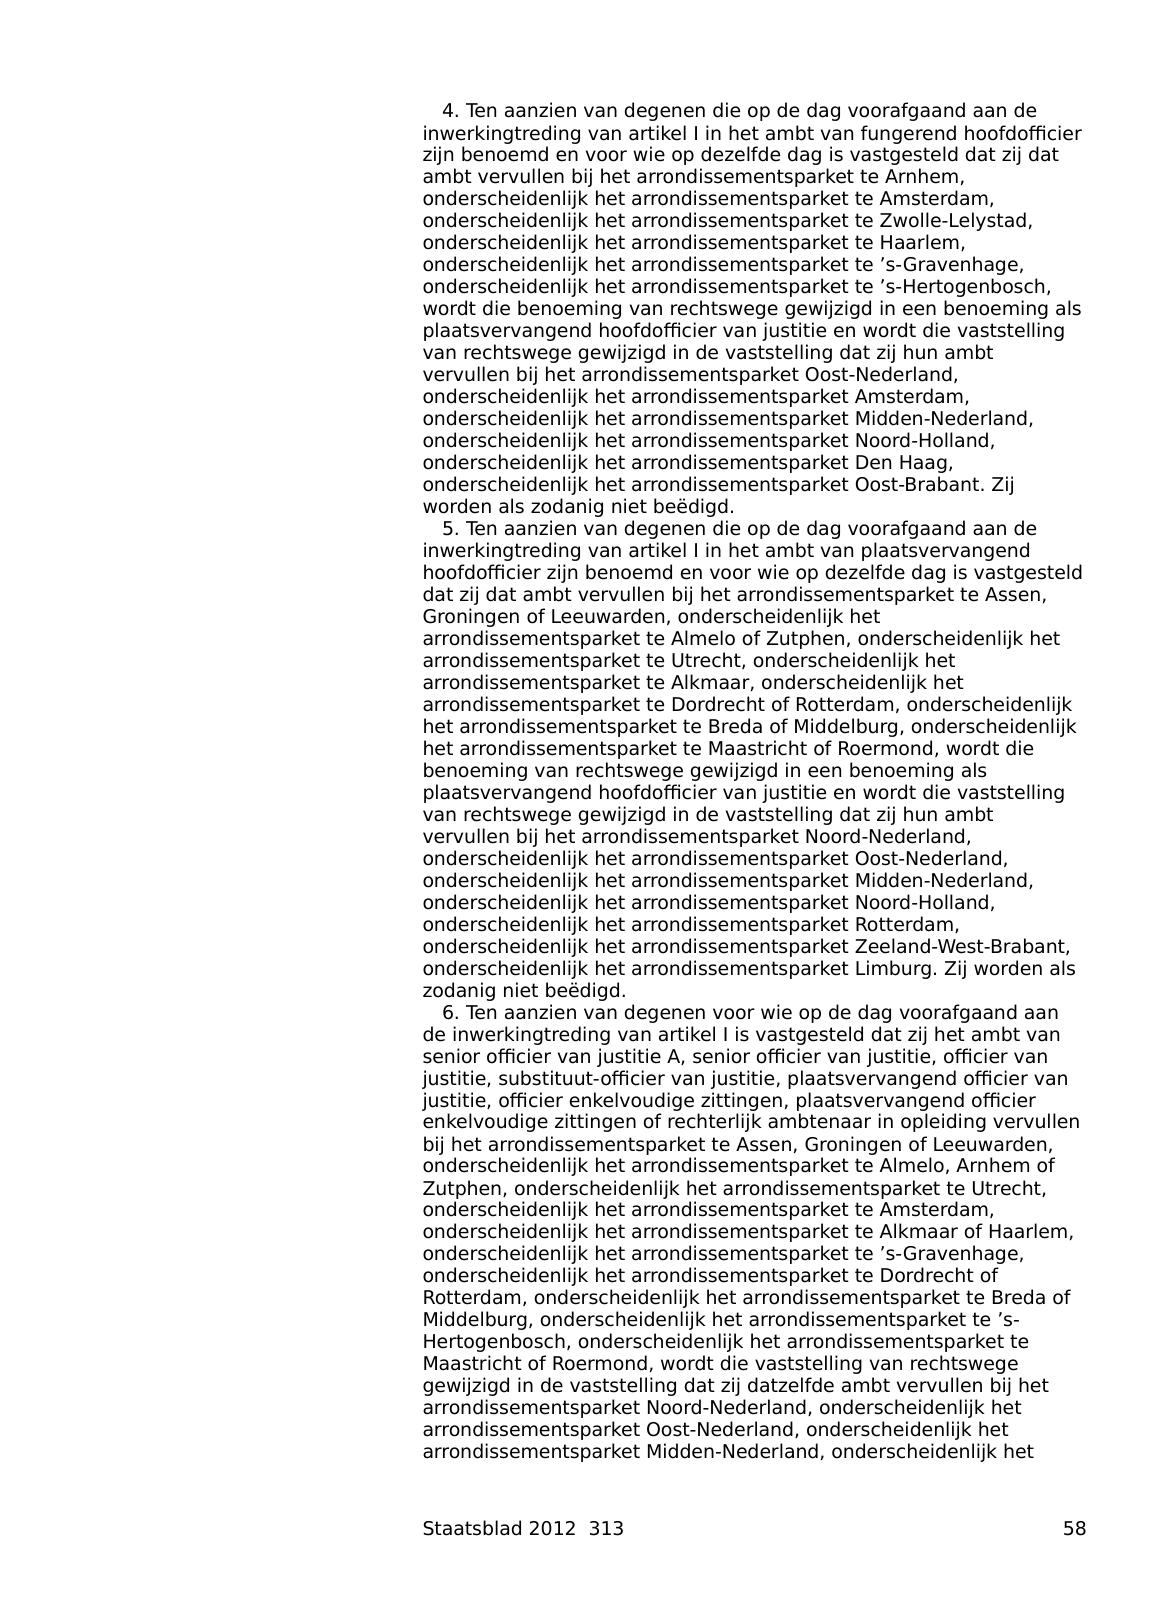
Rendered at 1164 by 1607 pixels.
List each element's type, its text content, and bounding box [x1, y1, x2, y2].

text 4. Ten aanzien van degenen die op de dag voorafgaand aan de inwerkingtreding van artikel I in het ambt van fungerend hoofdofficier zijn benoemd en voor wie op dezelfde dag is vastgesteld dat zij dat ambt vervullen bij het arrondissementsparket te Arnhem, onderscheidenlijk het arrondissementsparket te Amsterdam, onderscheidenlijk het arrondissementsparket te Zwolle-Lelystad, onderscheidenlijk het arrondissementsparket te Haarlem, onderscheidenlijk het arrondissementsparket te ’s-Gravenhage, onderscheidenlijk het arrondissementsparket te ’s-Hertogenbosch, wordt die benoeming van rechtswege gewijzigd in een benoeming als plaatsvervangend hoofdofficier van justitie en wordt die vaststelling van rechtswege gewijzigd in de vaststelling dat zij hun ambt vervullen bij het arrondissementsparket Oost-Nederland, onderscheidenlijk het arrondissementsparket Amsterdam, onderscheidenlijk het arrondissementsparket Midden-Nederland, onderscheidenlijk het arrondissementsparket Noord-Holland, onderscheidenlijk het arrondissementsparket Den Haag, onderscheidenlijk het arrondissementsparket Oost-Brabant. Zij worden als zodanig niet beëdigd. [422, 100, 1087, 518]
text 6. Ten aanzien van degenen voor wie op de dag voorafgaand aan de inwerkingtreding van artikel I is vastgesteld dat zij het ambt van senior officier van justitie A, senior officier van justitie, officier van justitie, substituut-officier van justitie, plaatsvervangend officier van justitie, officier enkelvoudige zittingen, plaatsvervangend officier enkelvoudige zittingen of rechterlijk ambtenaar in opleiding vervullen bij het arrondissementsparket te Assen, Groningen of Leeuwarden, onderscheidenlijk het arrondissementsparket te Almelo, Arnhem of Zutphen, onderscheidenlijk het arrondissementsparket te Utrecht, onderscheidenlijk het arrondissementsparket te Amsterdam, onderscheidenlijk het arrondissementsparket te Alkmaar of Haarlem, onderscheidenlijk het arrondissementsparket te ’s-Gravenhage, onderscheidenlijk het arrondissementsparket te Dordrecht of Rotterdam, onderscheidenlijk het arrondissementsparket te Breda of Middelburg, onderscheidenlijk het arrondissementsparket te ’s-Hertogenbosch, onderscheidenlijk het arrondissementsparket te Maastricht of Roermond, wordt die vaststelling van rechtswege gewijzigd in de vaststelling dat zij datzelfde ambt vervullen bij het arrondissementsparket Noord-Nederland, onderscheidenlijk het arrondissementsparket Oost-Nederland, onderscheidenlijk het arrondissementsparket Midden-Nederland, onderscheidenlijk het [422, 1002, 1087, 1463]
text 5. Ten aanzien van degenen die op de dag voorafgaand aan de inwerkingtreding van artikel I in het ambt van plaatsvervangend hoofdofficier zijn benoemd en voor wie op dezelfde dag is vastgesteld dat zij dat ambt vervullen bij het arrondissementsparket te Assen, Groningen of Leeuwarden, onderscheidenlijk het arrondissementsparket te Almelo of Zutphen, onderscheidenlijk het arrondissementsparket te Utrecht, onderscheidenlijk het arrondissementsparket te Alkmaar, onderscheidenlijk het arrondissementsparket te Dordrecht of Rotterdam, onderscheidenlijk het arrondissementsparket te Breda of Middelburg, onderscheidenlijk het arrondissementsparket te Maastricht of Roermond, wordt die benoeming van rechtswege gewijzigd in een benoeming als plaatsvervangend hoofdofficier van justitie en wordt die vaststelling van rechtswege gewijzigd in de vaststelling dat zij hun ambt vervullen bij het arrondissementsparket Noord-Nederland, onderscheidenlijk het arrondissementsparket Oost-Nederland, onderscheidenlijk het arrondissementsparket Midden-Nederland, onderscheidenlijk het arrondissementsparket Noord-Holland, onderscheidenlijk het arrondissementsparket Rotterdam, onderscheidenlijk het arrondissementsparket Zeeland-West-Brabant, onderscheidenlijk het arrondissementsparket Limburg. Zij worden als zodanig niet beëdigd. [422, 518, 1087, 1002]
